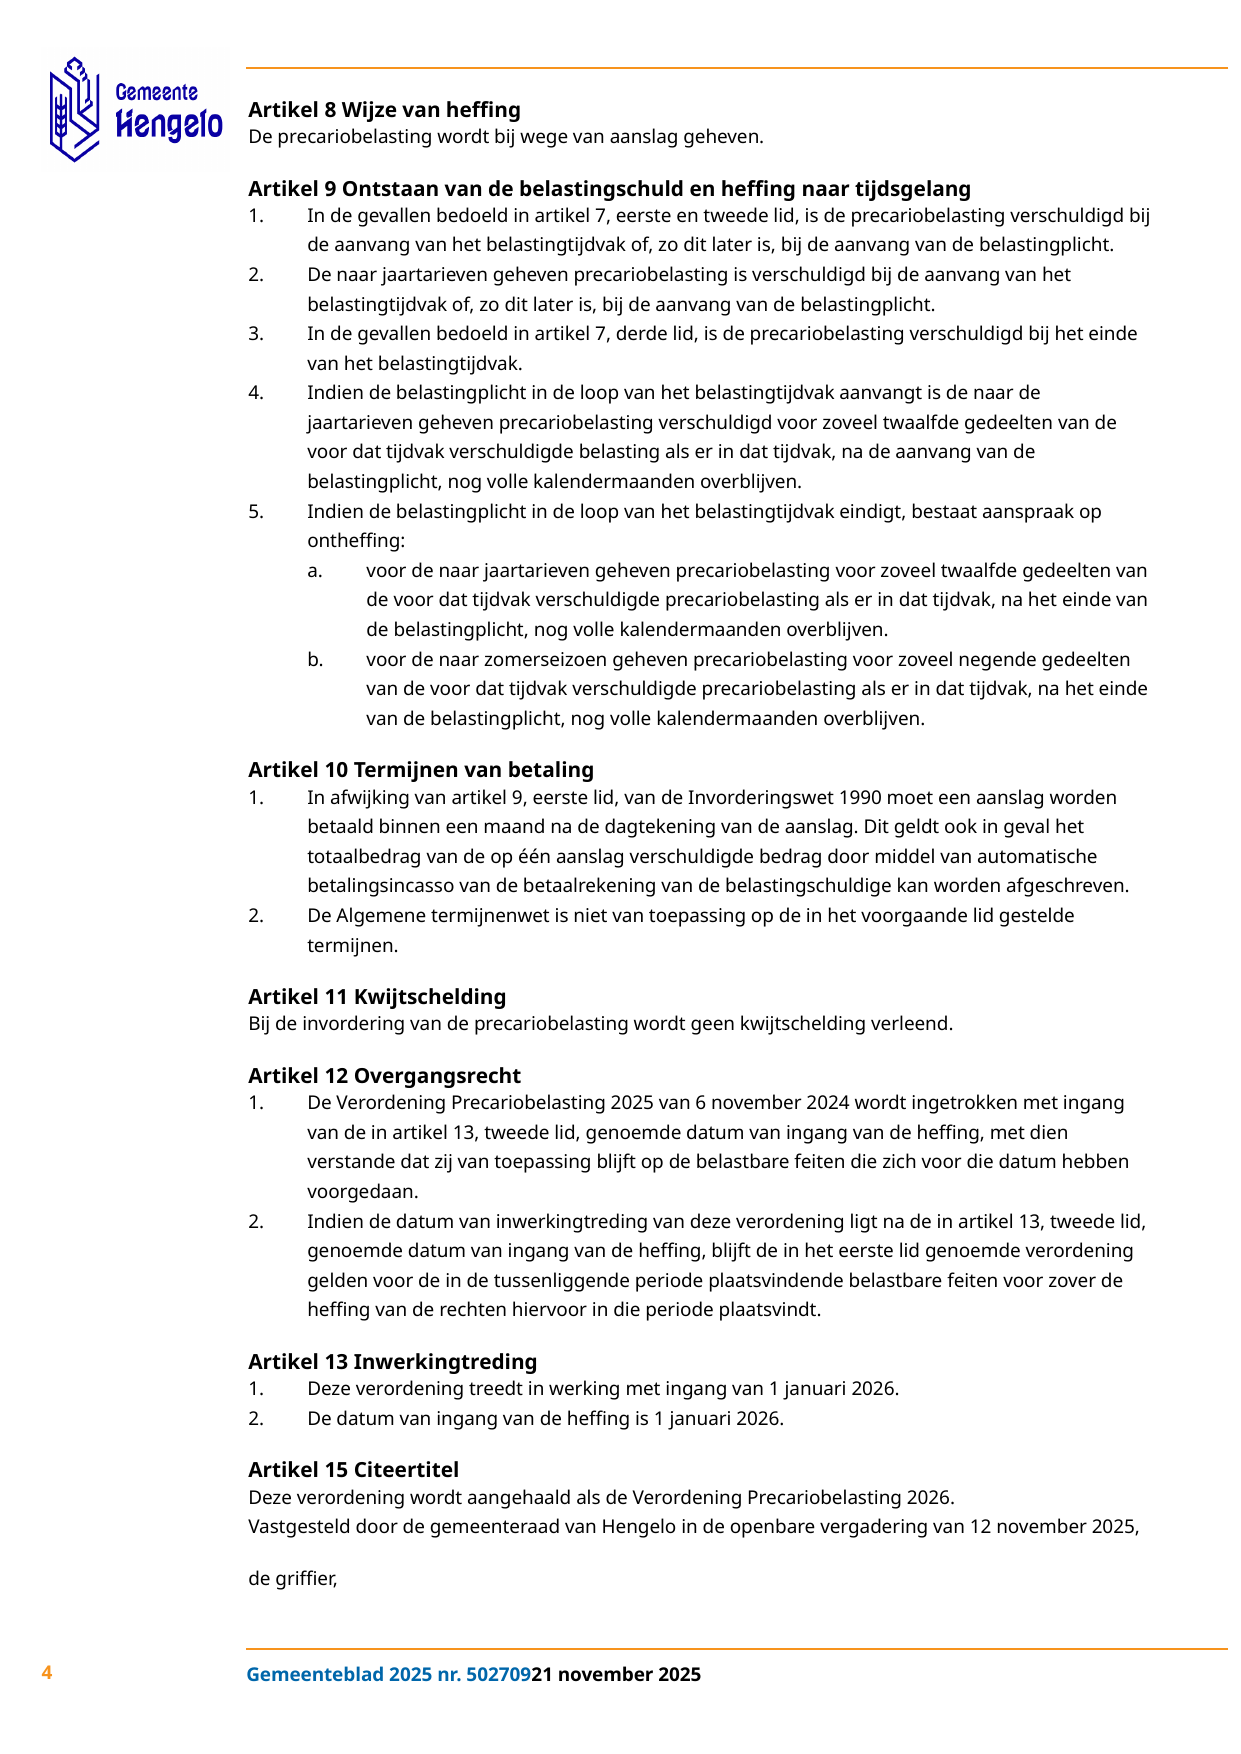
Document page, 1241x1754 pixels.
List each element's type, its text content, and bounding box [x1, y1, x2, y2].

list Indien de belastingplicht in de loop van het belastingtijdvak aanvangt is de naar de jaartarieven geheven precariobelasting verschuldigd voor zoveel twaalfde gedeelten van de voor dat tijdvak verschuldigde belasting als er in dat tijdvak, na de aanvang van de belastingplicht, nog volle kalendermaanden overblijven. [248, 379, 1152, 494]
text Artikel 13 Inwerkingtreding [248, 1347, 1152, 1375]
text Bij de invordering van de precariobelasting wordt geen kwijtschelding verleend. [248, 1011, 1152, 1036]
list De Algemene termijnenwet is niet van toepassing op de in het voorgaande lid gestelde termijnen. [248, 902, 1152, 957]
text Artikel 9 Ontstaan van de belastingschuld en heffing naar tijdsgelang [248, 174, 1152, 202]
text Artikel 8 Wijze van heffing [248, 95, 1152, 123]
list In de gevallen bedoeld in artikel 7, eerste en tweede lid, is de precariobelasting verschuldigd bij de aanvang van het belastingtijdvak of, zo dit later is, bij de aanvang van de belastingplicht. [248, 202, 1152, 257]
list In afwijking van artikel 9, eerste lid, van de Invorderingswet 1990 moet een aanslag worden betaald binnen een maand na de dagtekening van de aanslag. Dit geldt ook in geval het totaalbedrag van de op één aanslag verschuldigde bedrag door middel van automatische betalingsincasso van de betaalrekening van de belastingschuldige kan worden afgeschreven. [248, 784, 1152, 898]
list De naar jaartarieven geheven precariobelasting is verschuldigd bij de aanvang van het belastingtijdvak of, zo dit later is, bij de aanvang van de belastingplicht. [248, 261, 1152, 317]
list De datum van ingang van de heffing is 1 januari 2026. [248, 1405, 1152, 1431]
text Deze verordening wordt aangehaald als de Verordening Precariobelasting 2026. [248, 1484, 1152, 1509]
list In de gevallen bedoeld in artikel 7, derde lid, is de precariobelasting verschuldigd bij het einde van het belastingtijdvak. [248, 320, 1152, 376]
picture [41, 47, 231, 172]
text Artikel 10 Termijnen van betaling [248, 755, 1152, 784]
text Artikel 12 Overgangsrecht [248, 1061, 1152, 1089]
list voor de naar jaartarieven geheven precariobelasting voor zoveel twaalfde gedeelten van de voor dat tijdvak verschuldigde precariobelasting als er in dat tijdvak, na het einde van de belastingplicht, nog volle kalendermaanden overblijven. [307, 557, 1152, 642]
text Artikel 15 Citeertitel [248, 1455, 1152, 1484]
text Artikel 11 Kwijtschelding [248, 982, 1152, 1011]
text de griffier, [248, 1565, 1152, 1591]
list Indien de belastingplicht in de loop van het belastingtijdvak eindigt, bestaat aanspraak op ontheffing: [248, 498, 1152, 553]
list Deze verordening treedt in werking met ingang van 1 januari 2026. [248, 1375, 1152, 1401]
list Indien de datum van inwerkingtreding van deze verordening ligt na de in artikel 13, tweede lid, genoemde datum van ingang van de heffing, blijft de in het eerste lid genoemde verordening gelden voor de in de tussenliggende periode plaatsvindende belastbare feiten voor zover de heffing van de rechten hiervoor in die periode plaatsvindt. [248, 1208, 1152, 1322]
list De Verordening Precariobelasting 2025 van 6 november 2024 wordt ingetrokken met ingang van de in artikel 13, tweede lid, genoemde datum van ingang van de heffing, met dien verstande dat zij van toepassing blijft op de belastbare feiten die zich voor die datum hebben voorgedaan. [248, 1089, 1152, 1204]
list voor de naar zomerseizoen geheven precariobelasting voor zoveel negende gedeelten van de voor dat tijdvak verschuldigde precariobelasting als er in dat tijdvak, na het einde van de belastingplicht, nog volle kalendermaanden overblijven. [307, 646, 1152, 731]
text Vastgesteld door de gemeenteraad van Hengelo in de openbare vergadering van 12 november 2025, [248, 1513, 1152, 1539]
text De precariobelasting wordt bij wege van aanslag geheven. [248, 123, 1152, 149]
